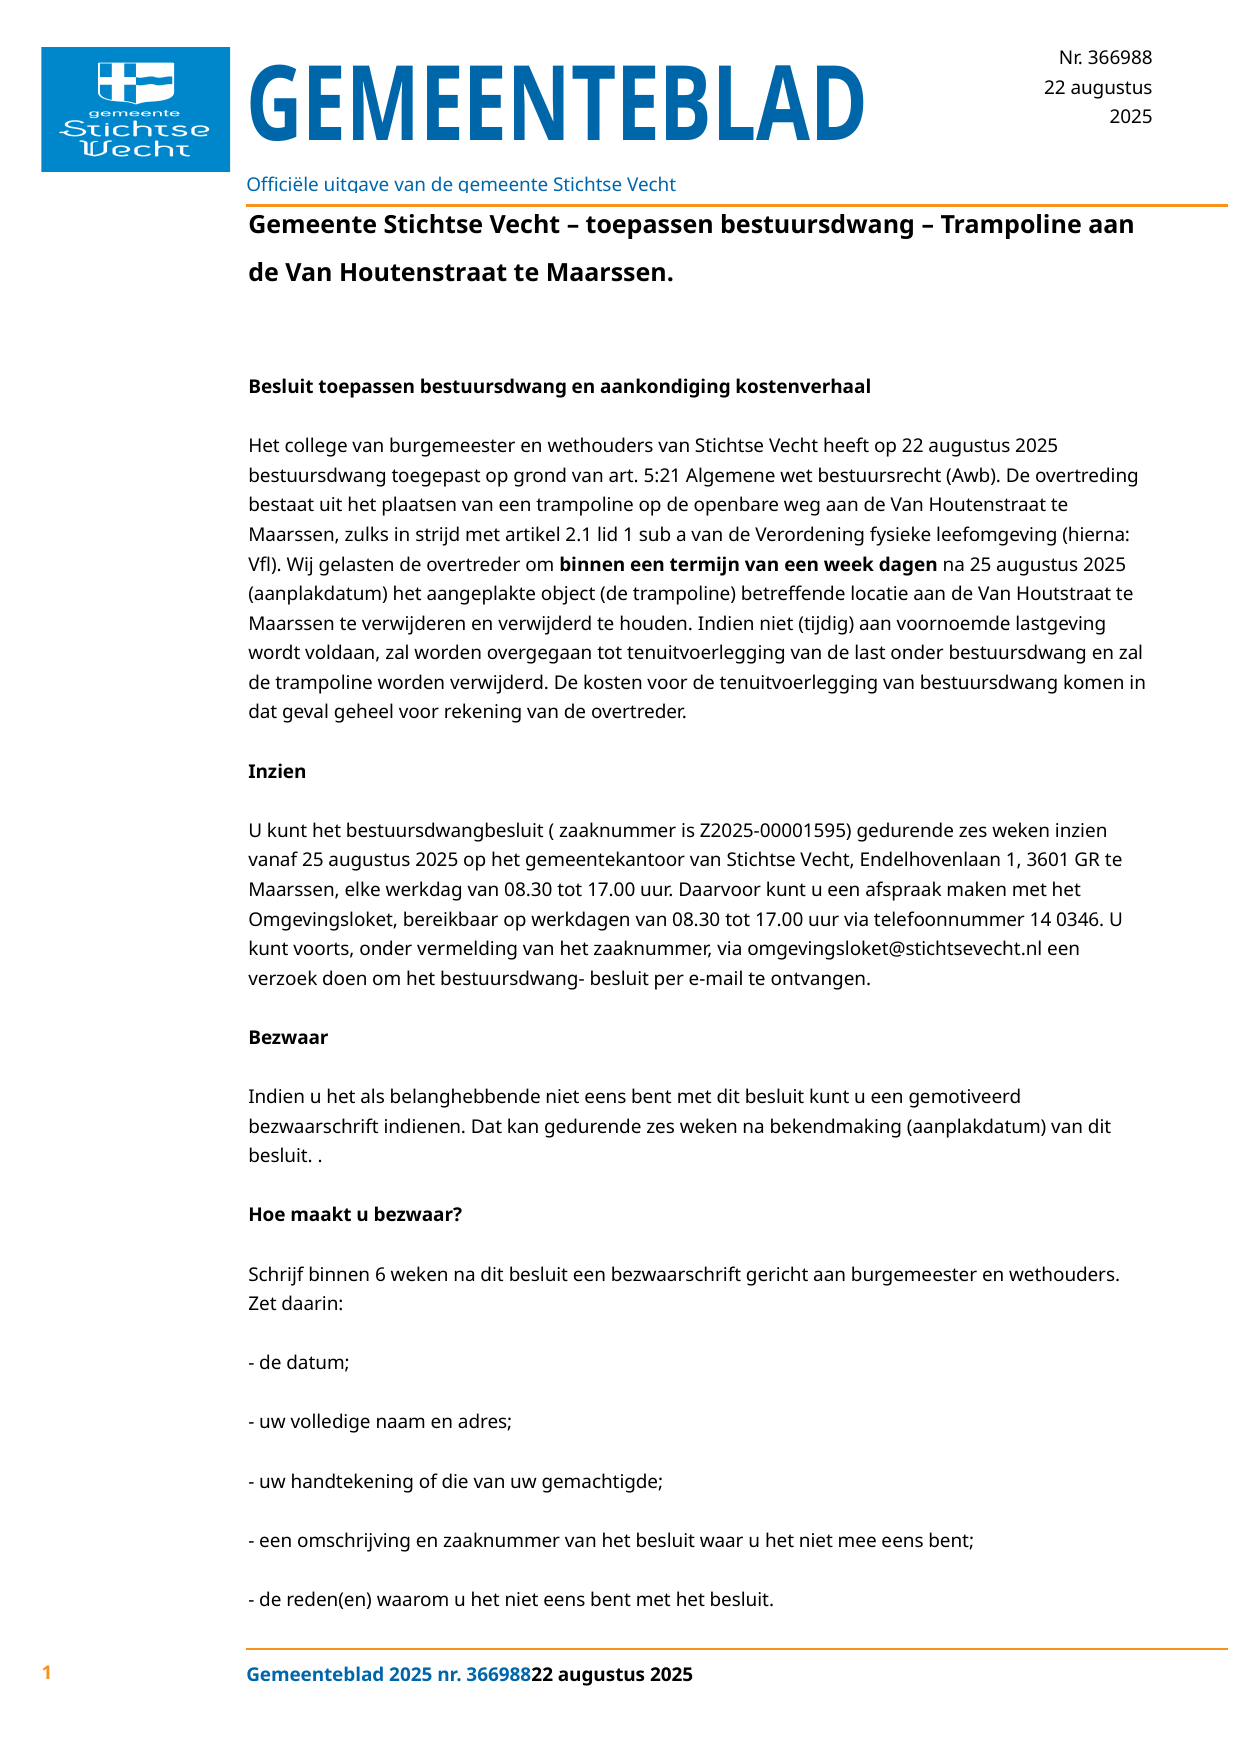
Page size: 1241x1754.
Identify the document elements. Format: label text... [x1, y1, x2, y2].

text Schrijf binnen 6 weken na dit besluit een bezwaarschrift gericht aan burgemeester en wethouders. Zet daarin: [248, 1261, 1152, 1316]
text - de datum; [248, 1349, 1152, 1375]
text - uw handtekening of die van uw gemachtigde; [248, 1468, 1152, 1493]
text U kunt het bestuursdwangbesluit ( zaaknummer is Z2025-00001595) gedurende zes weken inzien vanaf 25 augustus 2025 op het gemeentekantoor van Stichtse Vecht, Endelhovenlaan 1, 3601 GR te Maarssen, elke werkdag van 08.30 tot 17.00 uur. Daarvoor kunt u een afspraak maken met het Omgevingsloket, bereikbaar op werkdagen van 08.30 tot 17.00 uur via telefoonnummer 14 0346. U kunt voorts, onder vermelding van het zaaknummer, via omgevingsloket@stichtsevecht.nl een verzoek doen om het bestuursdwang- besluit per e-mail te ontvangen. [248, 817, 1152, 991]
text - de reden(en) waarom u het niet eens bent met het besluit. [248, 1586, 1152, 1612]
picture [99, 63, 135, 101]
text Bezwaar [248, 1024, 1152, 1050]
text Inzien [248, 758, 1152, 783]
picture [137, 63, 174, 103]
text - uw volledige naam en adres; [248, 1409, 1152, 1434]
text Het college van burgemeester en wethouders van Stichtse Vecht heeft op 22 augustus 2025 bestuursdwang toegepast op grond van art. 5:21 Algemene wet bestuursrecht (Awb). De overtreding bestaat uit het plaatsen van een trampoline op de openbare weg aan de Van Houtenstraat te Maarssen, zulks in strijd met artikel 2.1 lid 1 sub a van de Verordening fysieke leefomgeving (hierna: Vfl). Wij gelasten de overtreder om binnen een termijn van een week dagen na 25 augustus 2025 (aanplakdatum) het aangeplakte object (de trampoline) betreffende locatie aan de Van Houtstraat te Maarssen te verwijderen en verwijderd te houden. Indien niet (tijdig) aan voornoemde lastgeving wordt voldaan, zal worden overgegaan tot tenuitvoerlegging van de last onder bestuursdwang en zal de trampoline worden verwijderd. De kosten voor de tenuitvoerlegging van bestuursdwang komen in dat geval geheel voor rekening van de overtreder. [248, 432, 1152, 724]
text - een omschrijving en zaaknummer van het besluit waar u het niet mee eens bent; [248, 1527, 1152, 1553]
text Besluit toepassen bestuursdwang en aankondiging kostenverhaal [248, 373, 1152, 399]
text Gemeente Stichtse Vecht – toepassen bestuursdwang – Trampoline aan de Van Houtenstraat te Maarssen. [248, 207, 1152, 288]
text Indien u het als belanghebbende niet eens bent met dit besluit kunt u een gemotiveerd bezwaarschrift indienen. Dat kan gedurende zes weken na bekendmaking (aanplakdatum) van dit besluit. . [248, 1083, 1152, 1168]
text Hoe maakt u bezwaar? [248, 1202, 1152, 1227]
